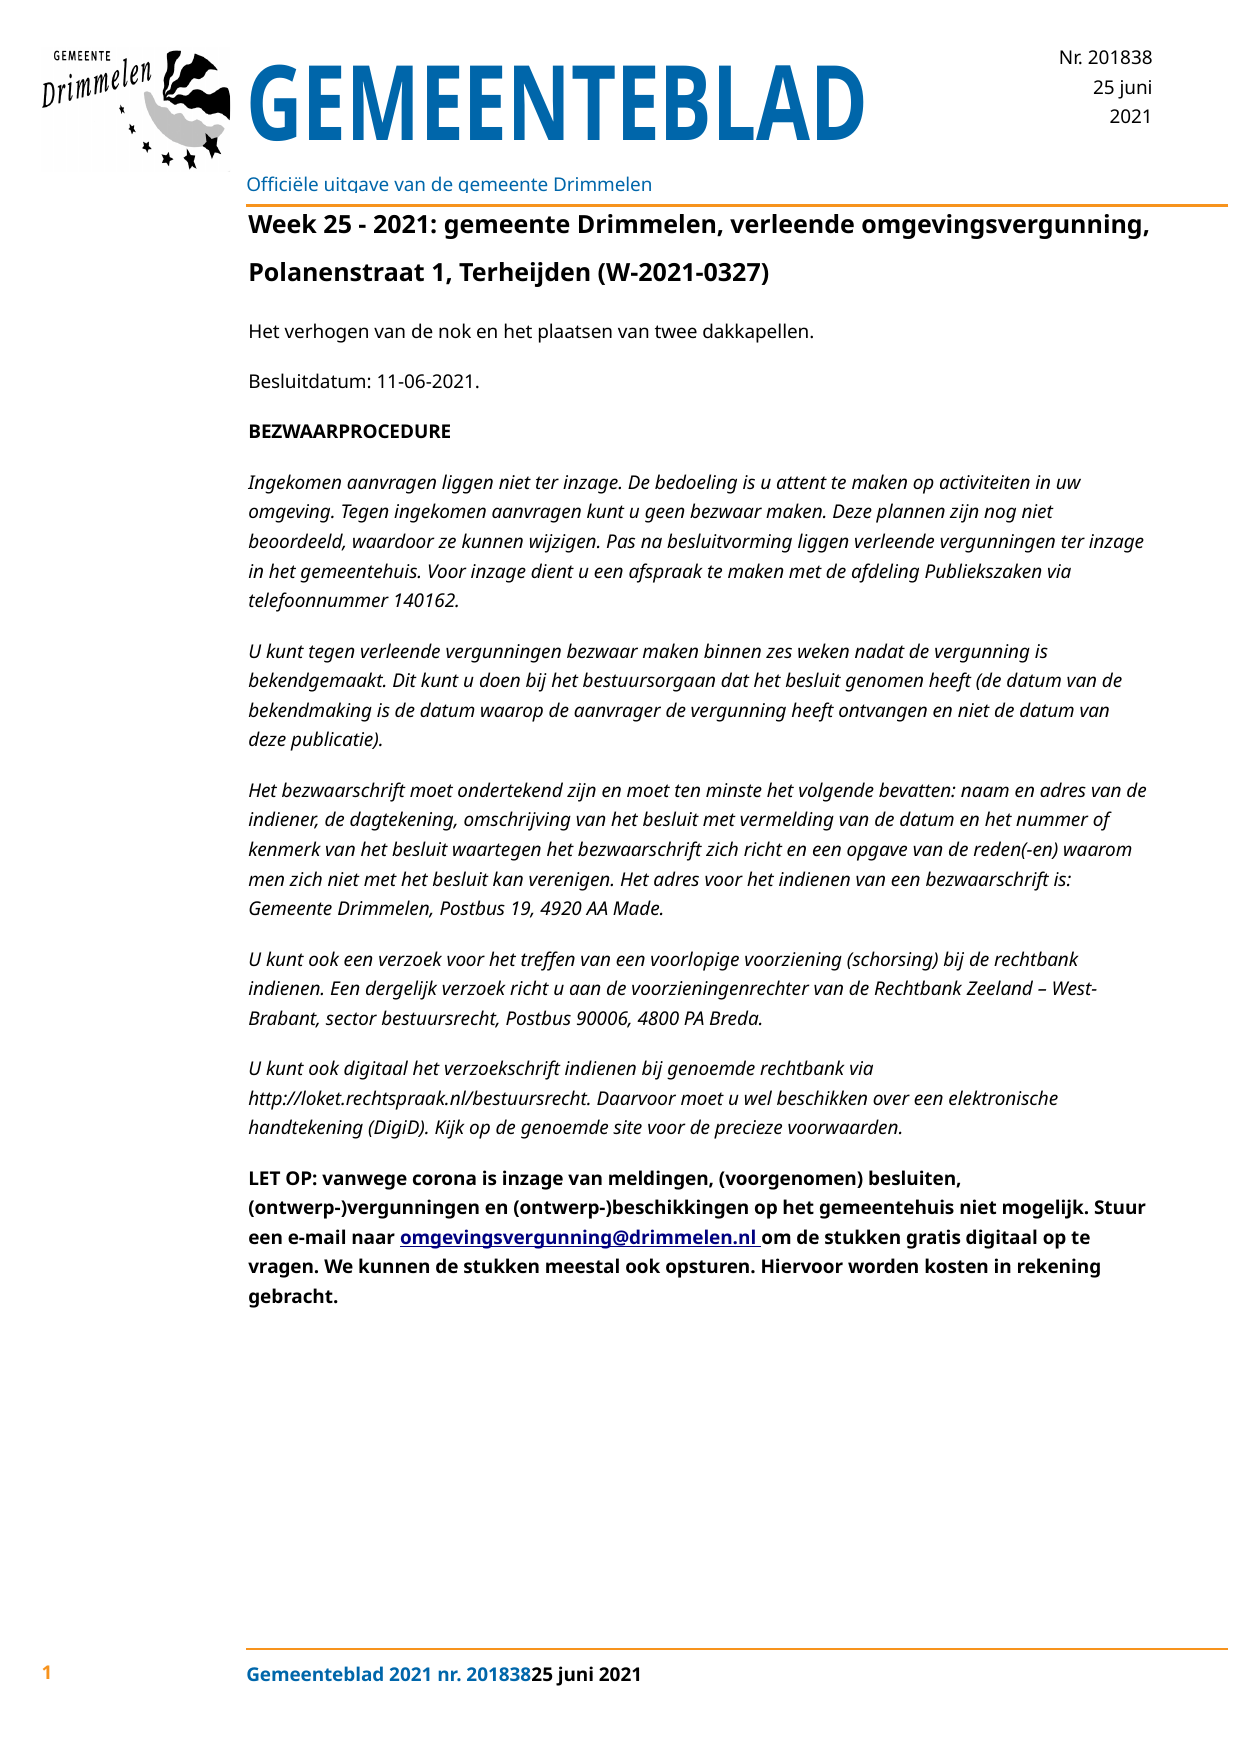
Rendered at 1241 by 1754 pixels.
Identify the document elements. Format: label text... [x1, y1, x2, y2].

text Ingekomen aanvragen liggen niet ter inzage. De bedoeling is u attent te maken op activiteiten in uw omgeving. Tegen ingekomen aanvragen kunt u geen bezwaar maken. Deze plannen zijn nog niet beoordeeld, waardoor ze kunnen wijzigen. Pas na besluitvorming liggen verleende vergunningen ter inzage in het gemeentehuis. Voor inzage dient u een afspraak te maken met de afdeling Publiekszaken via telefoonnummer 140162. [248, 469, 1152, 613]
text Het verhogen van de nok en het plaatsen van twee dakkapellen. [248, 318, 1152, 344]
text U kunt ook een verzoek voor het treffen van een voorlopige voorziening (schorsing) bij de rechtbank indienen. Een dergelijk verzoek richt u aan de voorzieningenrechter van de Rechtbank Zeeland – West-Brabant, sector bestuursrecht, Postbus 90006, 4800 PA Breda. [248, 946, 1152, 1031]
text LET OP: vanwege corona is inzage van meldingen, (voorgenomen) besluiten, (ontwerp-)vergunningen en (ontwerp-)beschikkingen op het gemeentehuis niet mogelijk. Stuur een e-mail naar omgevingsvergunning@drimmelen.nl om de stukken gratis digitaal op te vragen. We kunnen de stukken meestal ook opsturen. Hiervoor worden kosten in rekening gebracht. [248, 1165, 1152, 1309]
text U kunt tegen verleende vergunningen bezwaar maken binnen zes weken nadat de vergunning is bekendgemaakt. Dit kunt u doen bij het bestuursorgaan dat het besluit genomen heeft (de datum van de bekendmaking is de datum waarop de aanvrager de vergunning heeft ontvangen en niet de datum van deze publicatie). [248, 638, 1152, 752]
text Week 25 - 2021: gemeente Drimmelen, verleende omgevingsvergunning, Polanenstraat 1, Terheijden (W-2021-0327) [248, 207, 1152, 288]
picture [41, 47, 231, 172]
text Het bezwaarschrift moet ondertekend zijn en moet ten minste het volgende bevatten: naam en adres van de indiener, de dagtekening, omschrijving van het besluit met vermelding van de datum en het nummer of kenmerk van het besluit waartegen het bezwaarschrift zich richt en een opgave van de reden(-en) waarom men zich niet met het besluit kan verenigen. Het adres voor het indienen van een bezwaarschrift is: Gemeente Drimmelen, Postbus 19, 4920 AA Made. [248, 777, 1152, 921]
text U kunt ook digitaal het verzoekschrift indienen bij genoemde rechtbank via http://loket.rechtspraak.nl/bestuursrecht. Daarvoor moet u wel beschikken over een elektronische handtekening (DigiD). Kijk op de genoemde site voor de precieze voorwaarden. [248, 1055, 1152, 1140]
text BEZWAARPROCEDURE [248, 419, 1152, 444]
text Besluitdatum: 11-06-2021. [248, 368, 1152, 394]
